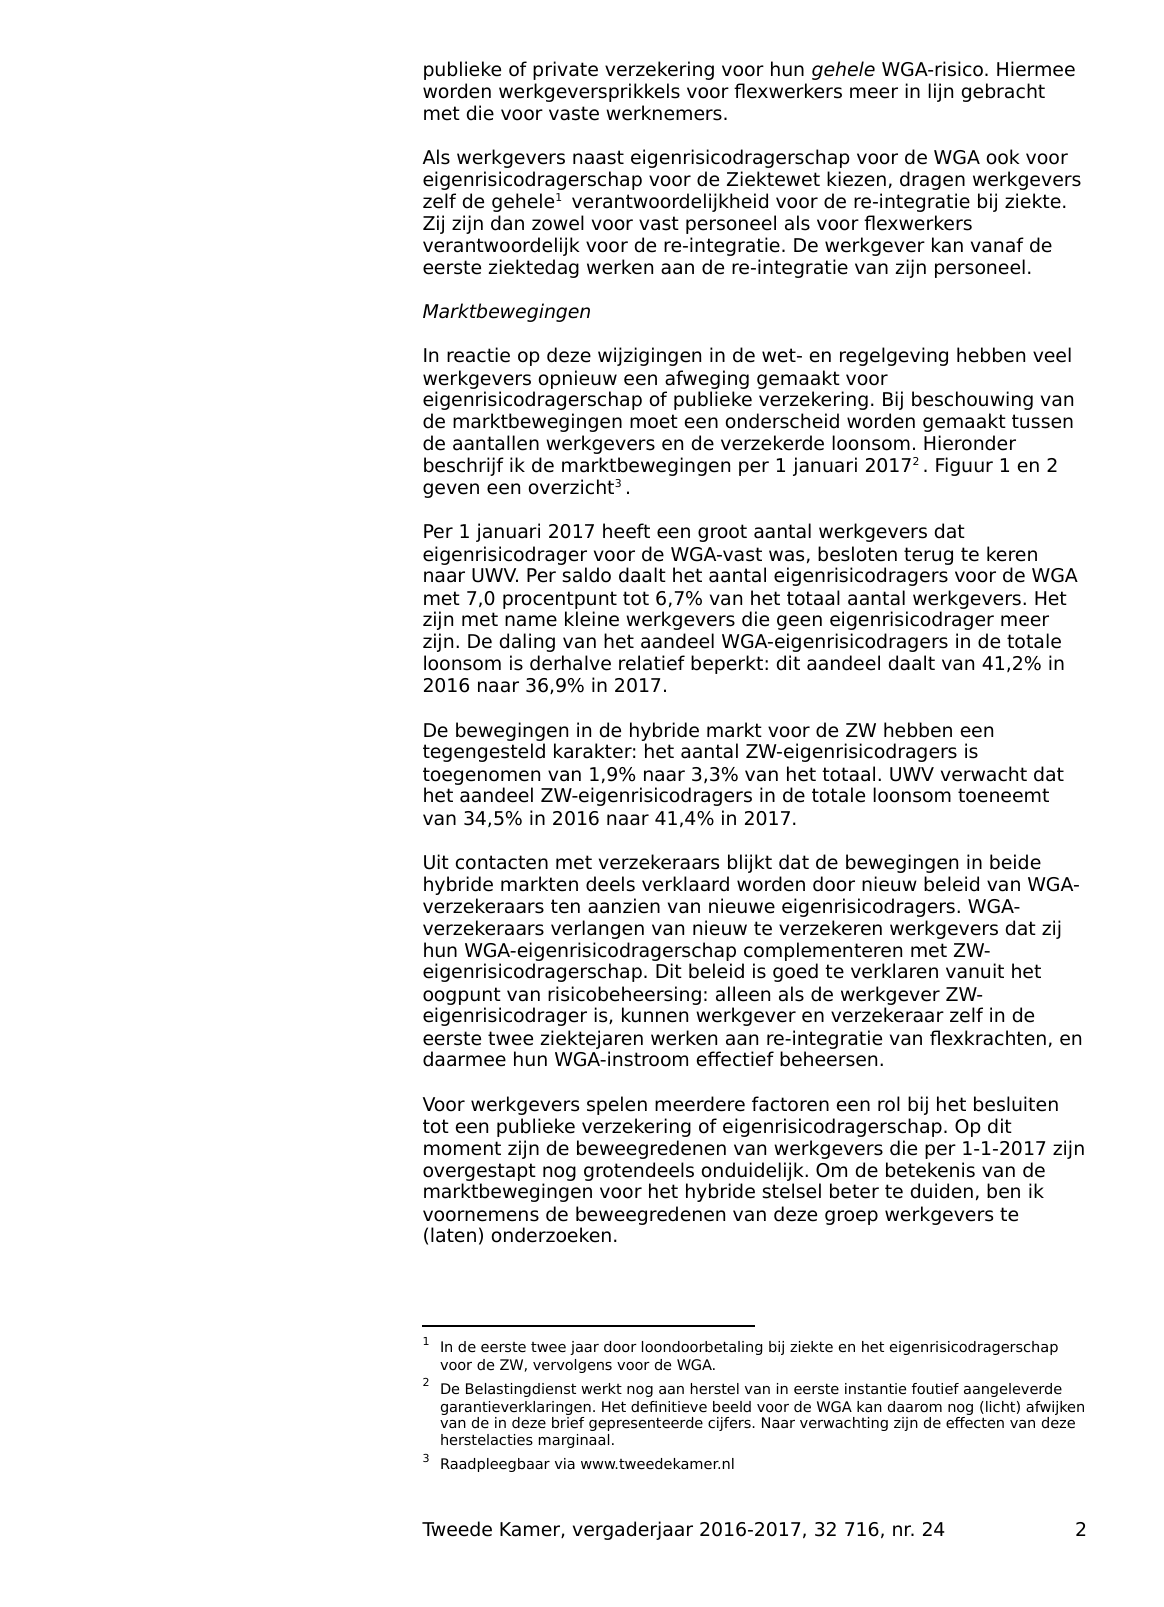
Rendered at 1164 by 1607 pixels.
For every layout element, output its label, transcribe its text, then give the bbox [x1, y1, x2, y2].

subtitle Marktbewegingen [422, 301, 1087, 323]
text Voor werkgevers spelen meerdere factoren een rol bij het besluiten tot een publieke verzekering of eigenrisicodragerschap. Op dit moment zijn de beweegredenen van werkgevers die per 1-1-2017 zijn overgestapt nog grotendeels onduidelijk. Om de betekenis van de marktbewegingen voor het hybride stelsel beter te duiden, ben ik voornemens de beweegredenen van deze groep werkgevers te (laten) onderzoeken. [422, 1093, 1087, 1247]
text Uit contacten met verzekeraars blijkt dat de bewegingen in beide hybride markten deels verklaard worden door nieuw beleid van WGA-verzekeraars ten aanzien van nieuwe eigenrisicodragers. WGA-verzekeraars verlangen van nieuw te verzekeren werkgevers dat zij hun WGA-eigenrisicodragerschap complementeren met ZW-eigenrisicodragerschap. Dit beleid is goed te verklaren vanuit het oogpunt van risicobeheersing: alleen als de werkgever ZW-eigenrisicodrager is, kunnen werkgever en verzekeraar zelf in de eerste twee ziektejaren werken aan re-integratie van flexkrachten, en daarmee hun WGA-instroom effectief beheersen. [422, 852, 1087, 1071]
text Raadpleegbaar via www.tweedekamer.nl [422, 1452, 1087, 1474]
text De Belastingdienst werkt nog aan herstel van in eerste instantie foutief aangeleverde garantieverklaringen. Het definitieve beeld voor de WGA kan daarom nog (licht) afwijken van de in deze brief gepresenteerde cijfers. Naar verwachting zijn de effecten van deze herstelacties marginaal. [422, 1377, 1087, 1449]
text De bewegingen in de hybride markt voor de ZW hebben een tegengesteld karakter: het aantal ZW-eigenrisicodragers is toegenomen van 1,9% naar 3,3% van het totaal. UWV verwacht dat het aandeel ZW-eigenrisicodragers in de totale loonsom toeneemt van 34,5% in 2016 naar 41,4% in 2017. [422, 719, 1087, 829]
text In de eerste twee jaar door loondoorbetaling bij ziekte en het eigenrisicodragerschap voor de ZW, vervolgens voor de WGA. [422, 1335, 1087, 1374]
text Per 1 januari 2017 heeft een groot aantal werkgevers dat eigenrisicodrager voor de WGA-vast was, besloten terug te keren naar UWV. Per saldo daalt het aantal eigenrisicodragers voor de WGA met 7,0 procentpunt tot 6,7% van het totaal aantal werkgevers. Het zijn met name kleine werkgevers die geen eigenrisicodrager meer zijn. De daling van het aandeel WGA-eigenrisicodragers in de totale loonsom is derhalve relatief beperkt: dit aandeel daalt van 41,2% in 2016 naar 36,9% in 2017. [422, 521, 1087, 697]
text In reactie op deze wijzigingen in de wet- en regelgeving hebben veel werkgevers opnieuw een afweging gemaakt voor eigenrisicodragerschap of publieke verzekering. Bij beschouwing van de marktbewegingen moet een onderscheid worden gemaakt tussen de aantallen werkgevers en de verzekerde loonsom. Hieronder beschrijf ik de marktbewegingen per 1 januari 2017. Figuur 1 en 2 geven een overzicht. [422, 345, 1087, 499]
text publieke of private verzekering voor hun gehele WGA-risico. Hiermee worden werkgeversprikkels voor flexwerkers meer in lijn gebracht met die voor vaste werknemers. [422, 59, 1087, 125]
text Als werkgevers naast eigenrisicodragerschap voor de WGA ook voor eigenrisicodragerschap voor de Ziektewet kiezen, dragen werkgevers zelf de gehele verantwoordelijkheid voor de re-integratie bij ziekte. Zij zijn dan zowel voor vast personeel als voor flexwerkers verantwoordelijk voor de re-integratie. De werkgever kan vanaf de eerste ziektedag werken aan de re-integratie van zijn personeel. [422, 147, 1087, 279]
